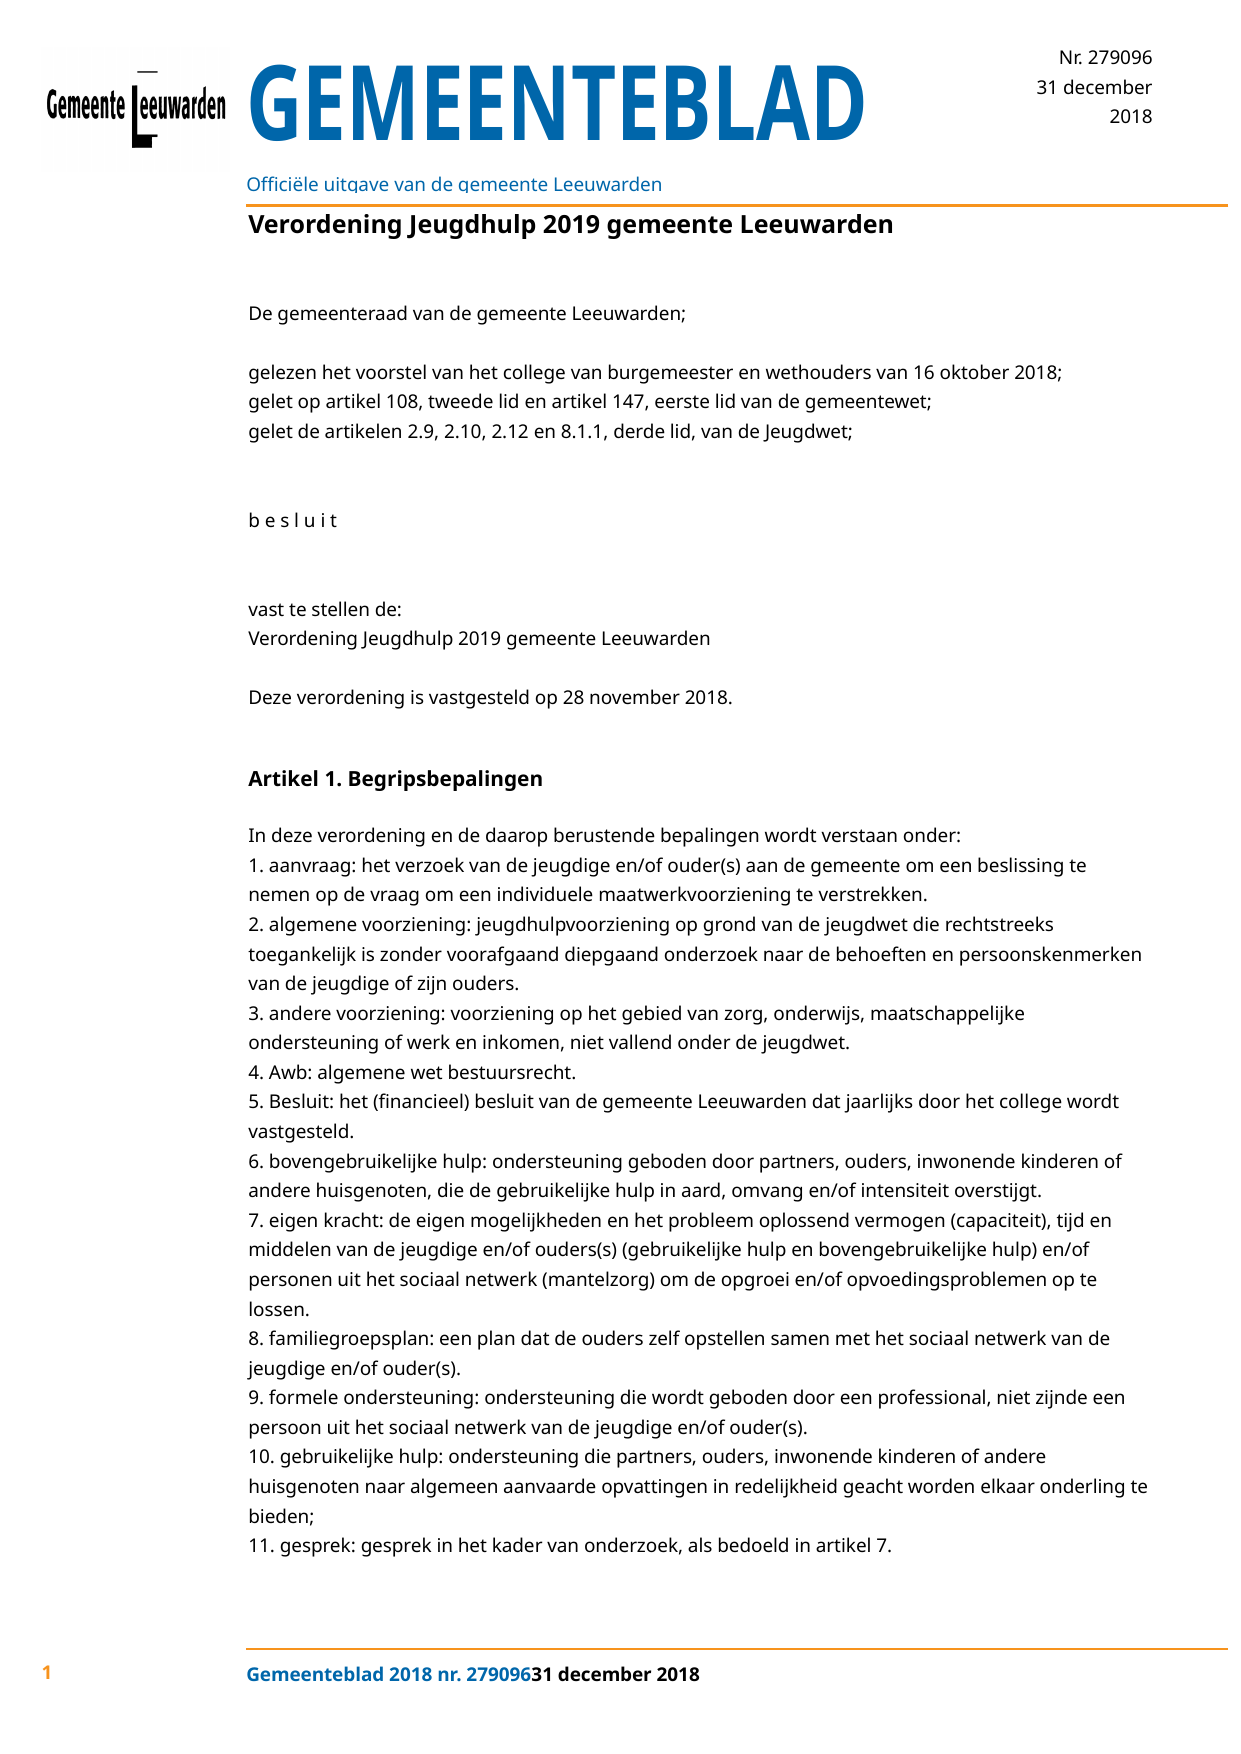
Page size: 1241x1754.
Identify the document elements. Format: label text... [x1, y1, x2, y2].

text gelet op artikel 108, tweede lid en artikel 147, eerste lid van de gemeentewet; [248, 389, 1152, 414]
text 11. gesprek: gesprek in het kader van onderzoek, als bedoeld in artikel 7. [248, 1532, 1152, 1558]
text In deze verordening en de daarop berustende bepalingen wordt verstaan onder: [248, 822, 1152, 848]
text 5. Besluit: het (financieel) besluit van de gemeente Leeuwarden dat jaarlijks door het college wordt vastgesteld. [248, 1089, 1152, 1144]
text Verordening Jeugdhulp 2019 gemeente Leeuwarden [248, 207, 1152, 241]
text 9. formele ondersteuning: ondersteuning die wordt geboden door een professional, niet zijnde een persoon uit het sociaal netwerk van de jeugdige en/of ouder(s). [248, 1384, 1152, 1440]
text gelet de artikelen 2.9, 2.10, 2.12 en 8.1.1, derde lid, van de Jeugdwet; [248, 418, 1152, 444]
text 10. gebruikelijke hulp: ondersteuning die partners, ouders, inwonende kinderen of andere huisgenoten naar algemeen aanvaarde opvattingen in redelijkheid geacht worden elkaar onderling te bieden; [248, 1444, 1152, 1529]
text gelezen het voorstel van het college van burgemeester en wethouders van 16 oktober 2018; [248, 359, 1152, 385]
text De gemeenteraad van de gemeente Leeuwarden; [248, 300, 1152, 326]
text 8. familiegroepsplan: een plan dat de ouders zelf opstellen samen met het sociaal netwerk van de jeugdige en/of ouder(s). [248, 1325, 1152, 1381]
text 3. andere voorziening: voorziening op het gebied van zorg, onderwijs, maatschappelijke ondersteuning of werk en inkomen, niet vallend onder de jeugdwet. [248, 1000, 1152, 1055]
text 6. bovengebruikelijke hulp: ondersteuning geboden door partners, ouders, inwonende kinderen of andere huisgenoten, die de gebruikelijke hulp in aard, omvang en/of intensiteit overstijgt. [248, 1148, 1152, 1203]
text 1. aanvraag: het verzoek van de jeugdige en/of ouder(s) aan de gemeente om een beslissing te nemen op de vraag om een individuele maatwerkvoorziening te verstrekken. [248, 852, 1152, 907]
text 2. algemene voorziening: jeugdhulpvoorziening op grond van de jeugdwet die rechtstreeks toegankelijk is zonder voorafgaand diepgaand onderzoek naar de behoeften en persoonskenmerken van de jeugdige of zijn ouders. [248, 911, 1152, 996]
text vast te stellen de: [248, 596, 1152, 621]
text Artikel 1. Begripsbepalingen [248, 764, 1152, 793]
text Verordening Jeugdhulp 2019 gemeente Leeuwarden [248, 625, 1152, 651]
text Deze verordening is vastgesteld op 28 november 2018. [248, 684, 1152, 710]
text 4. Awb: algemene wet bestuursrecht. [248, 1059, 1152, 1085]
picture [41, 47, 231, 172]
text b e s l u i t [248, 507, 1152, 533]
text 7. eigen kracht: de eigen mogelijkheden en het probleem oplossend vermogen (capaciteit), tijd en middelen van de jeugdige en/of ouders(s) (gebruikelijke hulp en bovengebruikelijke hulp) en/of personen uit het sociaal netwerk (mantelzorg) om de opgroei en/of opvoedingsproblemen op te lossen. [248, 1207, 1152, 1322]
